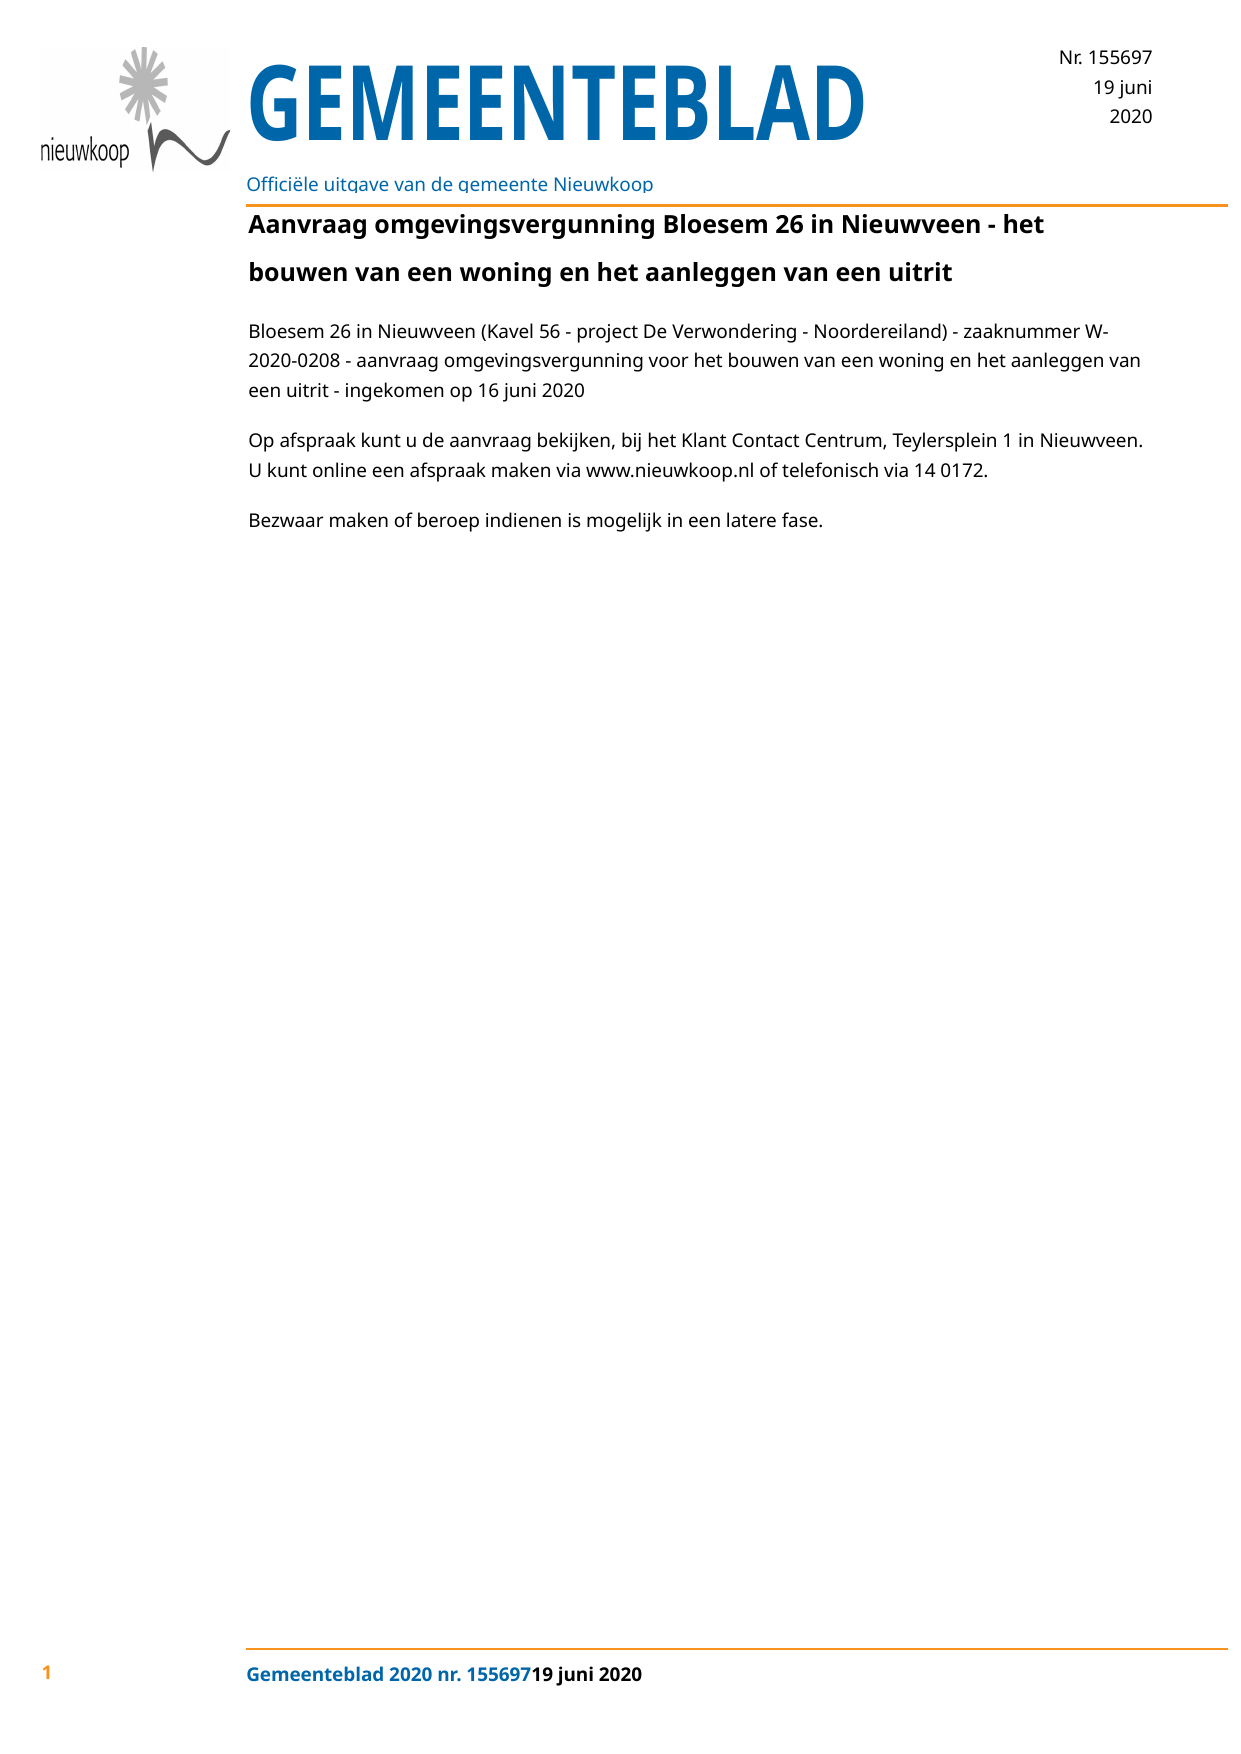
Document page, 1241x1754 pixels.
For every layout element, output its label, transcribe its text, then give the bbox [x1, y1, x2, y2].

text Bloesem 26 in Nieuwveen (Kavel 56 - project De Verwondering - Noordereiland) - zaaknummer W-2020-0208 - aanvraag omgevingsvergunning voor het bouwen van een woning en het aanleggen van een uitrit - ingekomen op 16 juni 2020 [248, 318, 1152, 403]
text Aanvraag omgevingsvergunning Bloesem 26 in Nieuwveen - het bouwen van een woning en het aanleggen van een uitrit [248, 207, 1152, 288]
picture [41, 47, 231, 172]
text Op afspraak kunt u de aanvraag bekijken, bij het Klant Contact Centrum, Teylersplein 1 in Nieuwveen. U kunt online een afspraak maken via www.nieuwkoop.nl of telefonisch via 14 0172. [248, 427, 1152, 483]
text Bezwaar maken of beroep indienen is mogelijk in een latere fase. [248, 507, 1152, 533]
